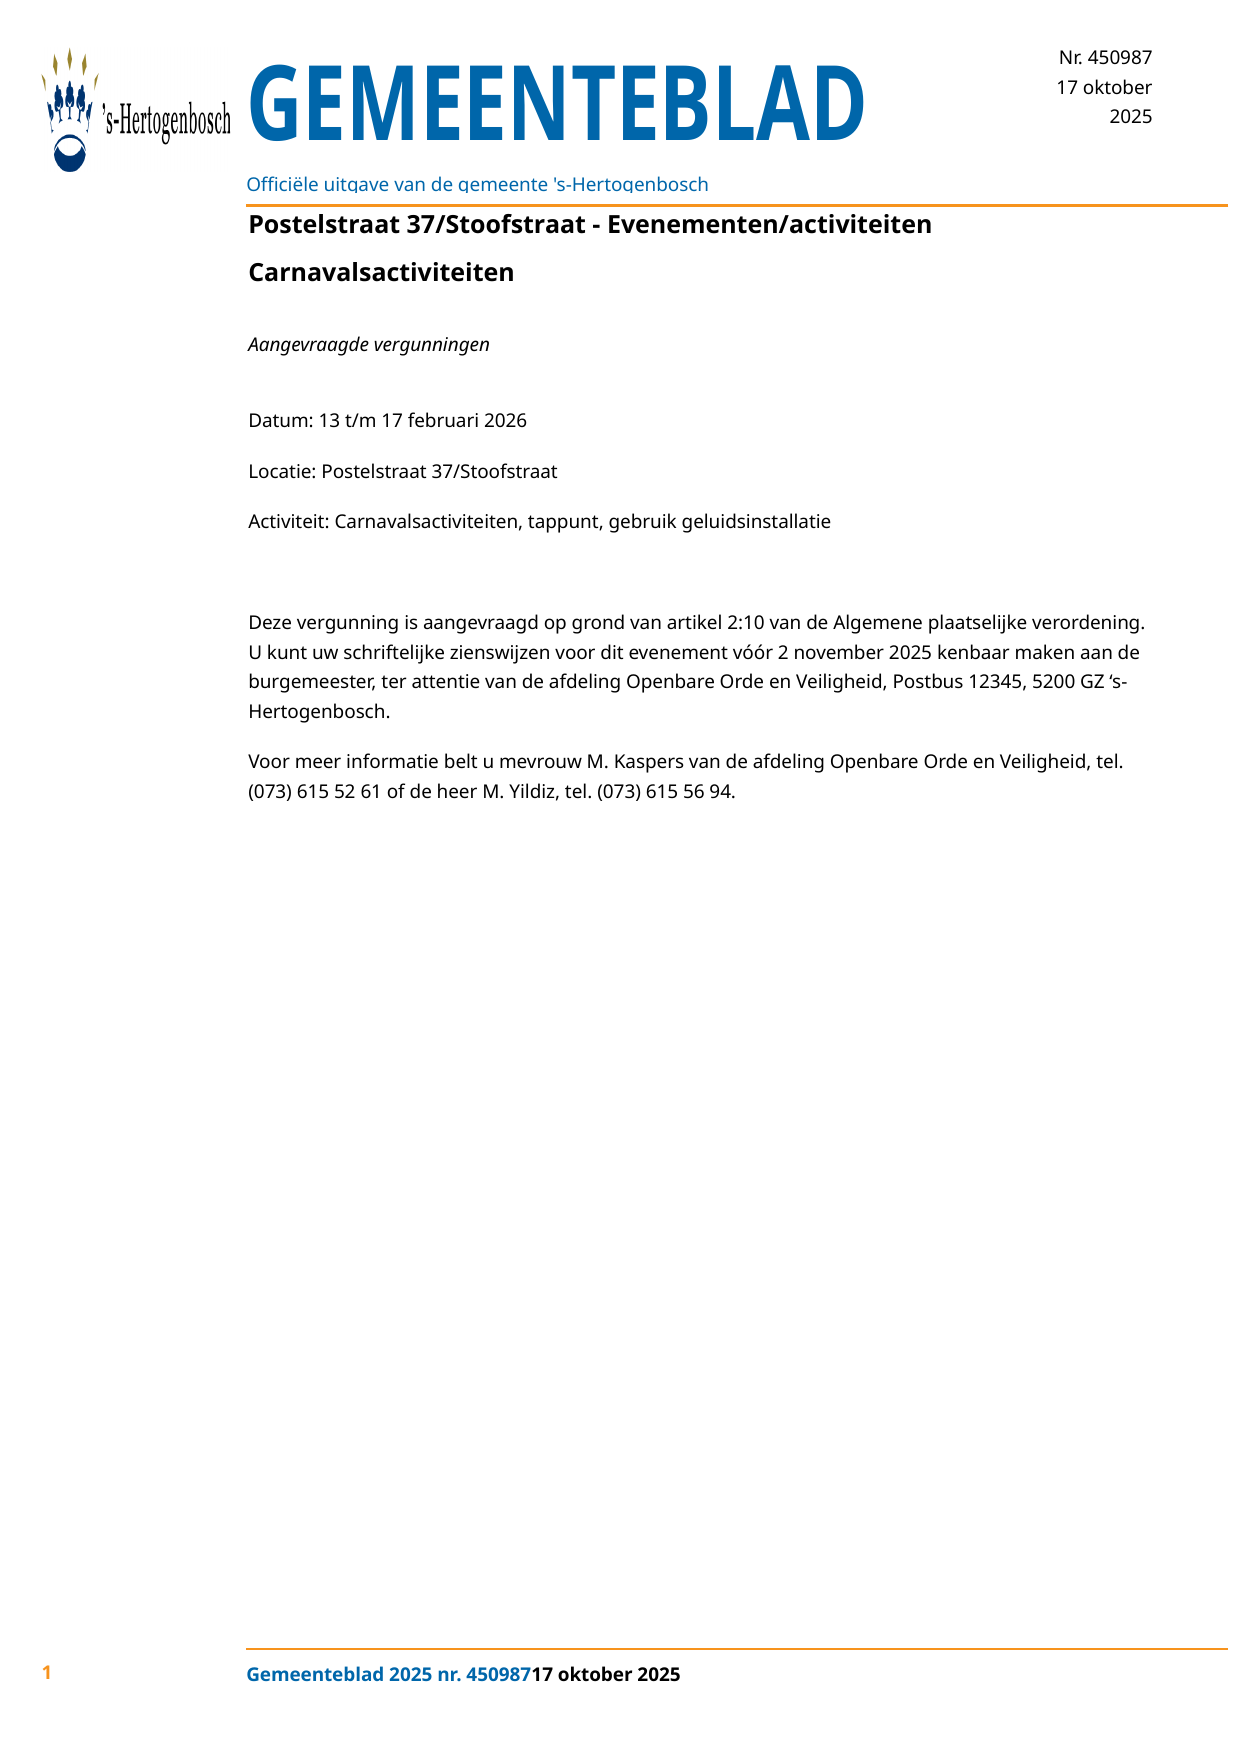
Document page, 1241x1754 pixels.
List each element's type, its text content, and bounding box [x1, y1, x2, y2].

text Aangevraagde vergunningen [248, 331, 1152, 357]
text Activiteit: Carnavalsactiviteiten, tappunt, gebruik geluidsinstallatie [248, 508, 1152, 534]
text Deze vergunning is aangevraagd op grond van artikel 2:10 van de Algemene plaatselijke verordening. U kunt uw schriftelijke zienswijzen voor dit evenement vóór 2 november 2025 kenbaar maken aan de burgemeester, ter attentie van de afdeling Openbare Orde en Veiligheid, Postbus 12345, 5200 GZ ‘s-Hertogenbosch. [248, 609, 1152, 724]
text Datum: 13 t/m 17 februari 2026 [248, 408, 1152, 433]
picture [41, 47, 231, 172]
text Locatie: Postelstraat 37/Stoofstraat [248, 458, 1152, 484]
text Postelstraat 37/Stoofstraat - Evenementen/activiteiten Carnavalsactiviteiten [248, 207, 1152, 288]
text Voor meer informatie belt u mevrouw M. Kaspers van de afdeling Openbare Orde en Veiligheid, tel. (073) 615 52 61 of de heer M. Yildiz, tel. (073) 615 56 94. [248, 748, 1152, 804]
